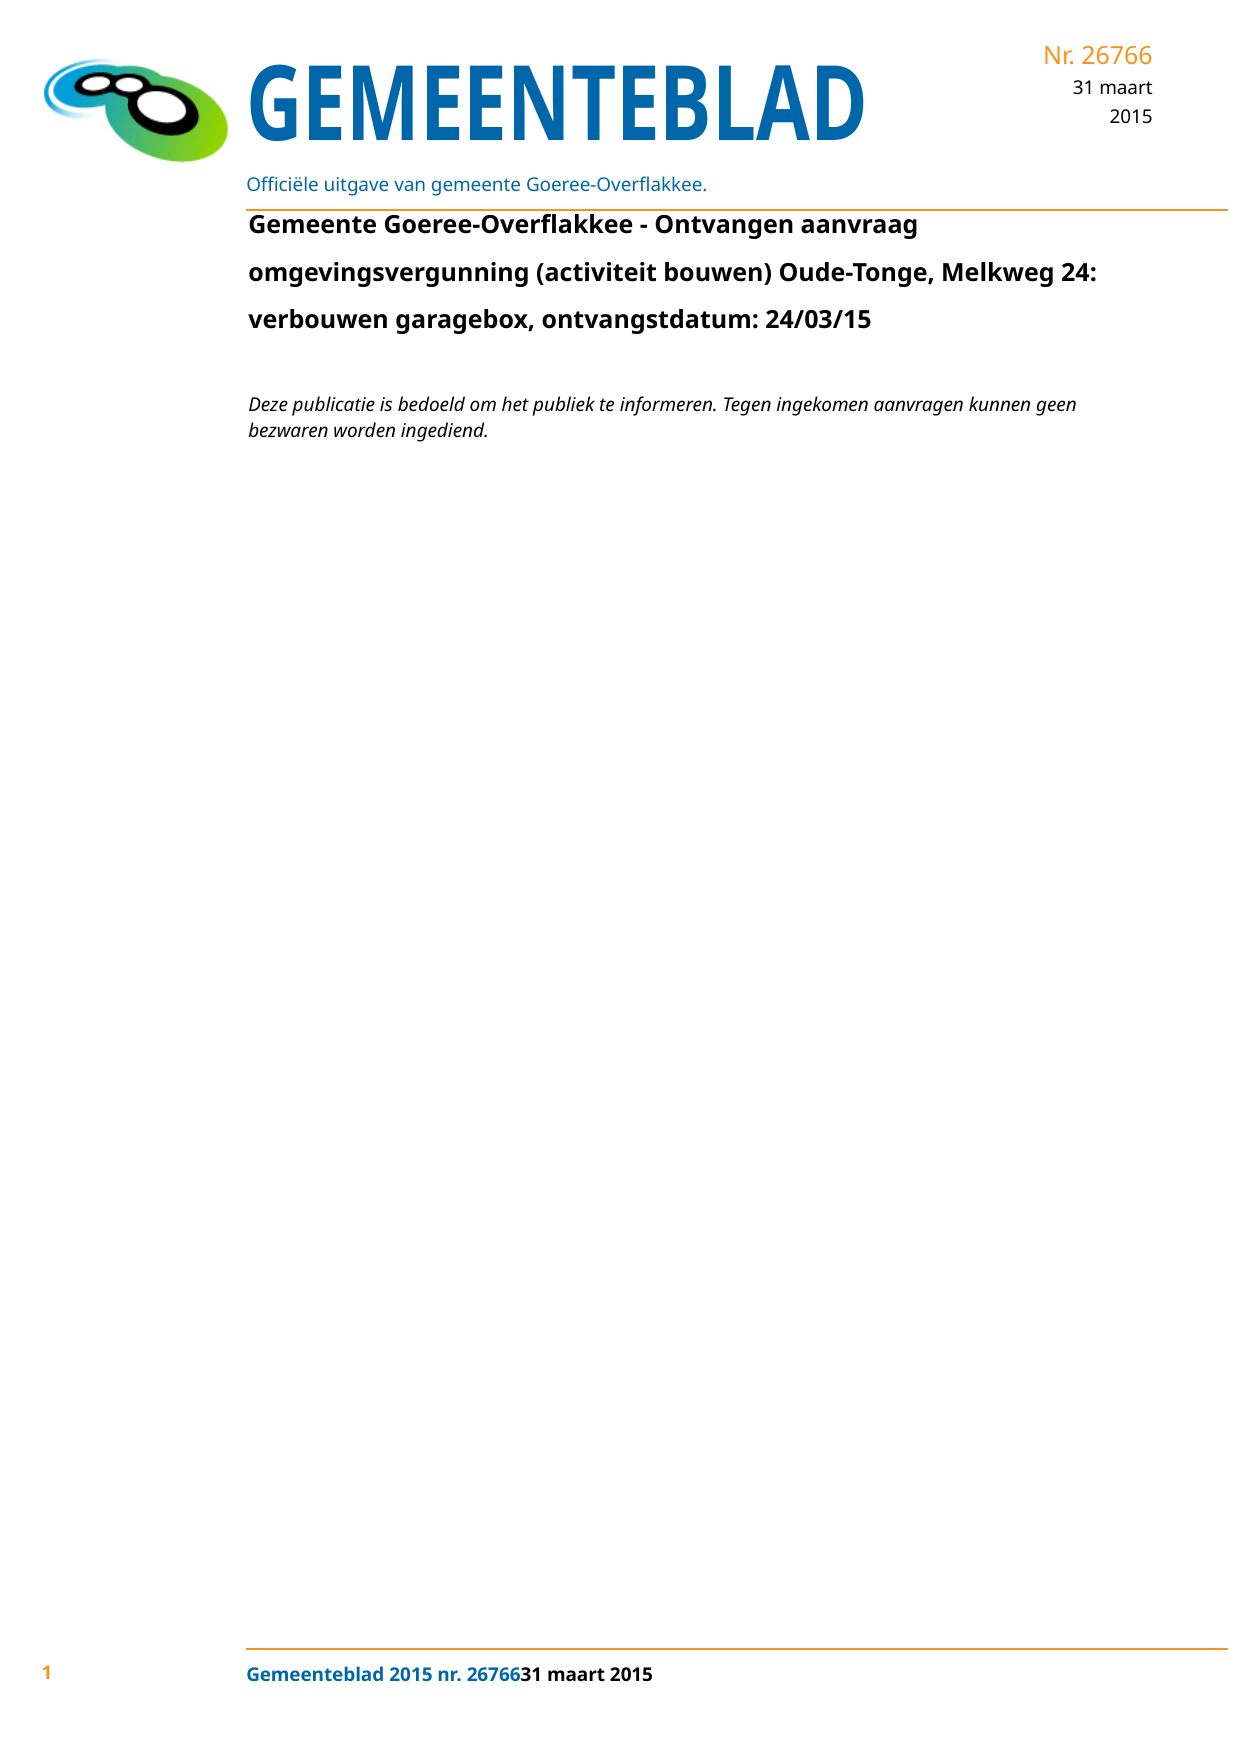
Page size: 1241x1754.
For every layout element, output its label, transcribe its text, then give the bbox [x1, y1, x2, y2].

text Deze publicatie is bedoeld om het publiek te informeren. Tegen ingekomen aanvragen kunnen geen bezwaren worden ingediend. [248, 391, 1152, 443]
picture [41, 47, 231, 172]
text Gemeente Goeree-Overflakkee - Ontvangen aanvraag omgevingsvergunning (activiteit bouwen) Oude-Tonge, Melkweg 24: verbouwen garagebox, ontvangstdatum: 24/03/15 [248, 211, 1152, 336]
